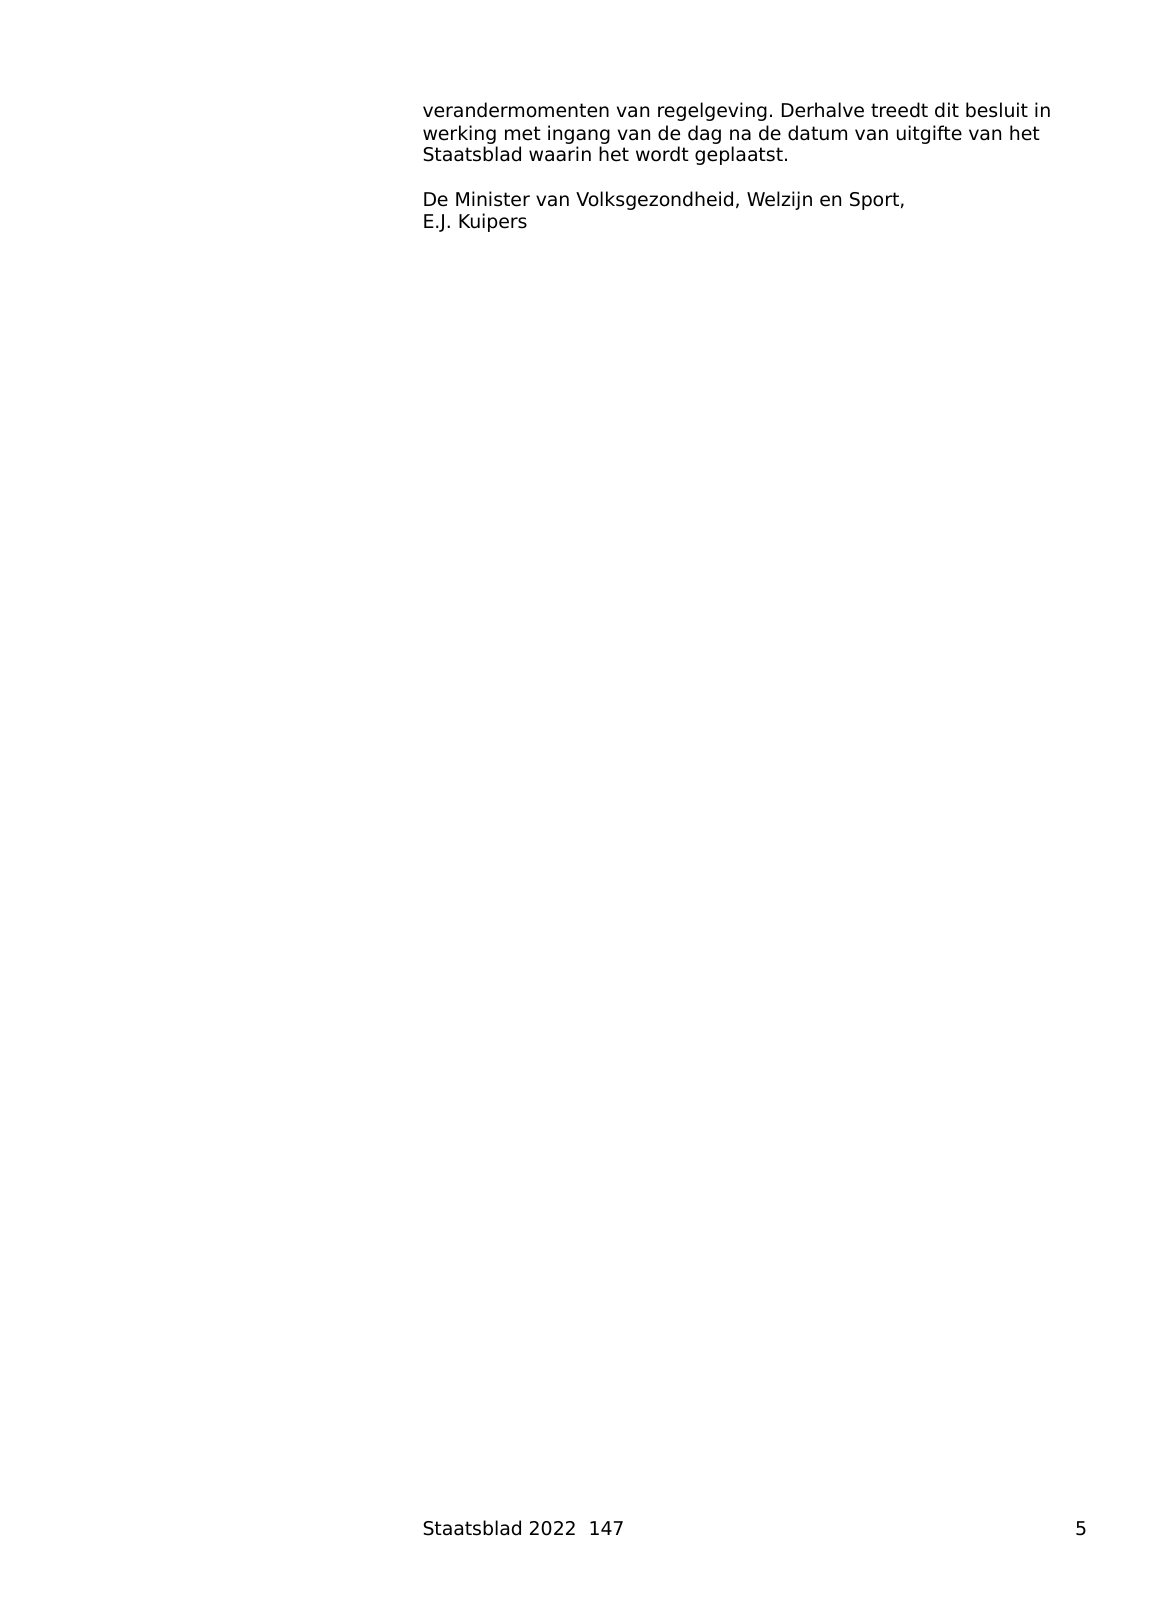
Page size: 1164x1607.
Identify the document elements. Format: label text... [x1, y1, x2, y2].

text De Minister van Volksgezondheid, Welzijn en Sport, E.J. Kuipers [422, 188, 1087, 232]
text verandermomenten van regelgeving. Derhalve treedt dit besluit in werking met ingang van de dag na de datum van uitgifte van het Staatsblad waarin het wordt geplaatst. [422, 100, 1087, 166]
